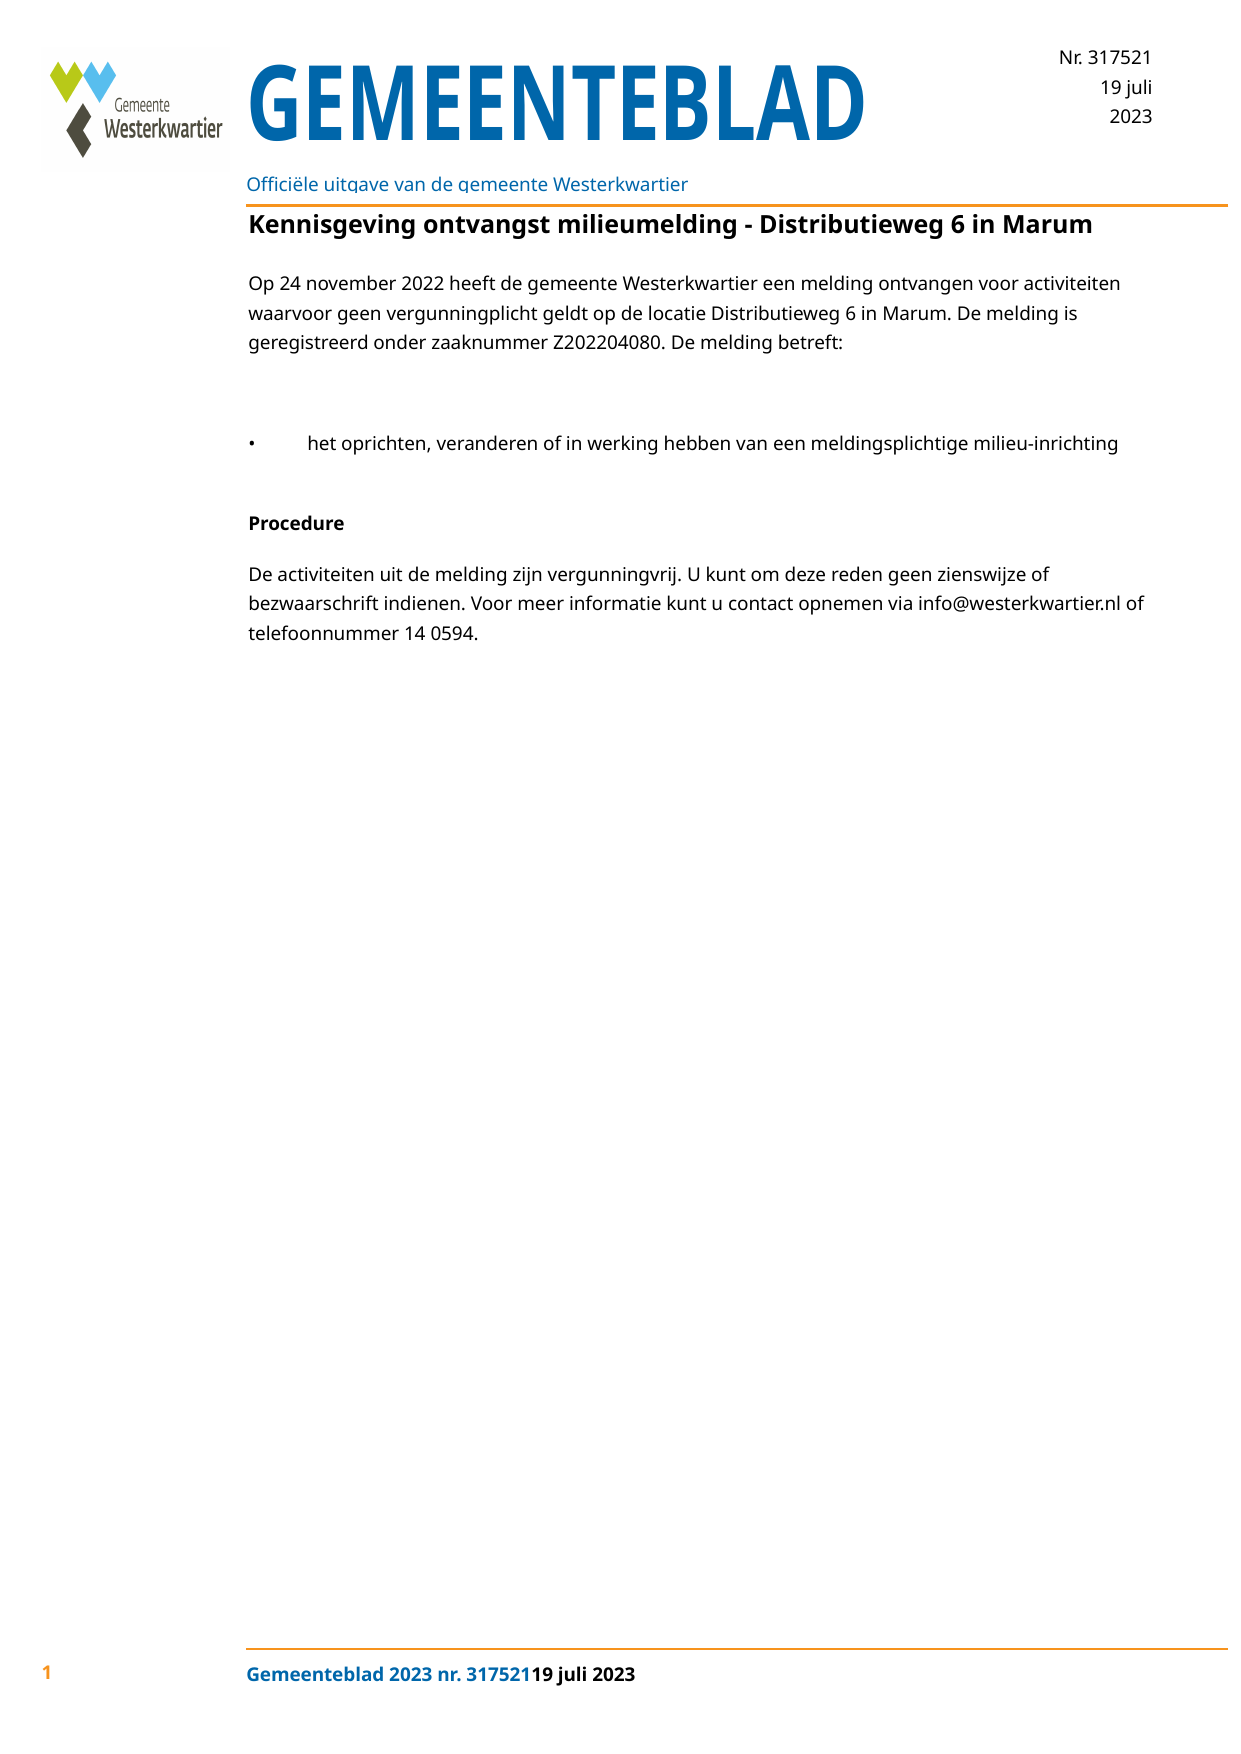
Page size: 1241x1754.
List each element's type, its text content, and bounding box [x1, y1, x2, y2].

picture [41, 47, 231, 172]
text De activiteiten uit de melding zijn vergunningvrij. U kunt om deze reden geen zienswijze of bezwaarschrift indienen. Voor meer informatie kunt u contact opnemen via info@westerkwartier.nl of telefoonnummer 14 0594. [248, 561, 1152, 646]
text Kennisgeving ontvangst milieumelding - Distributieweg 6 in Marum [248, 207, 1152, 241]
list het oprichten, veranderen of in werking hebben van een meldingsplichtige milieu-inrichting [248, 430, 1152, 456]
text Op 24 november 2022 heeft de gemeente Westerkwartier een melding ontvangen voor activiteiten waarvoor geen vergunningplicht geldt op de locatie Distributieweg 6 in Marum. De melding is geregistreerd onder zaaknummer Z202204080. De melding betreft: [248, 270, 1152, 355]
text Procedure [248, 510, 1152, 536]
